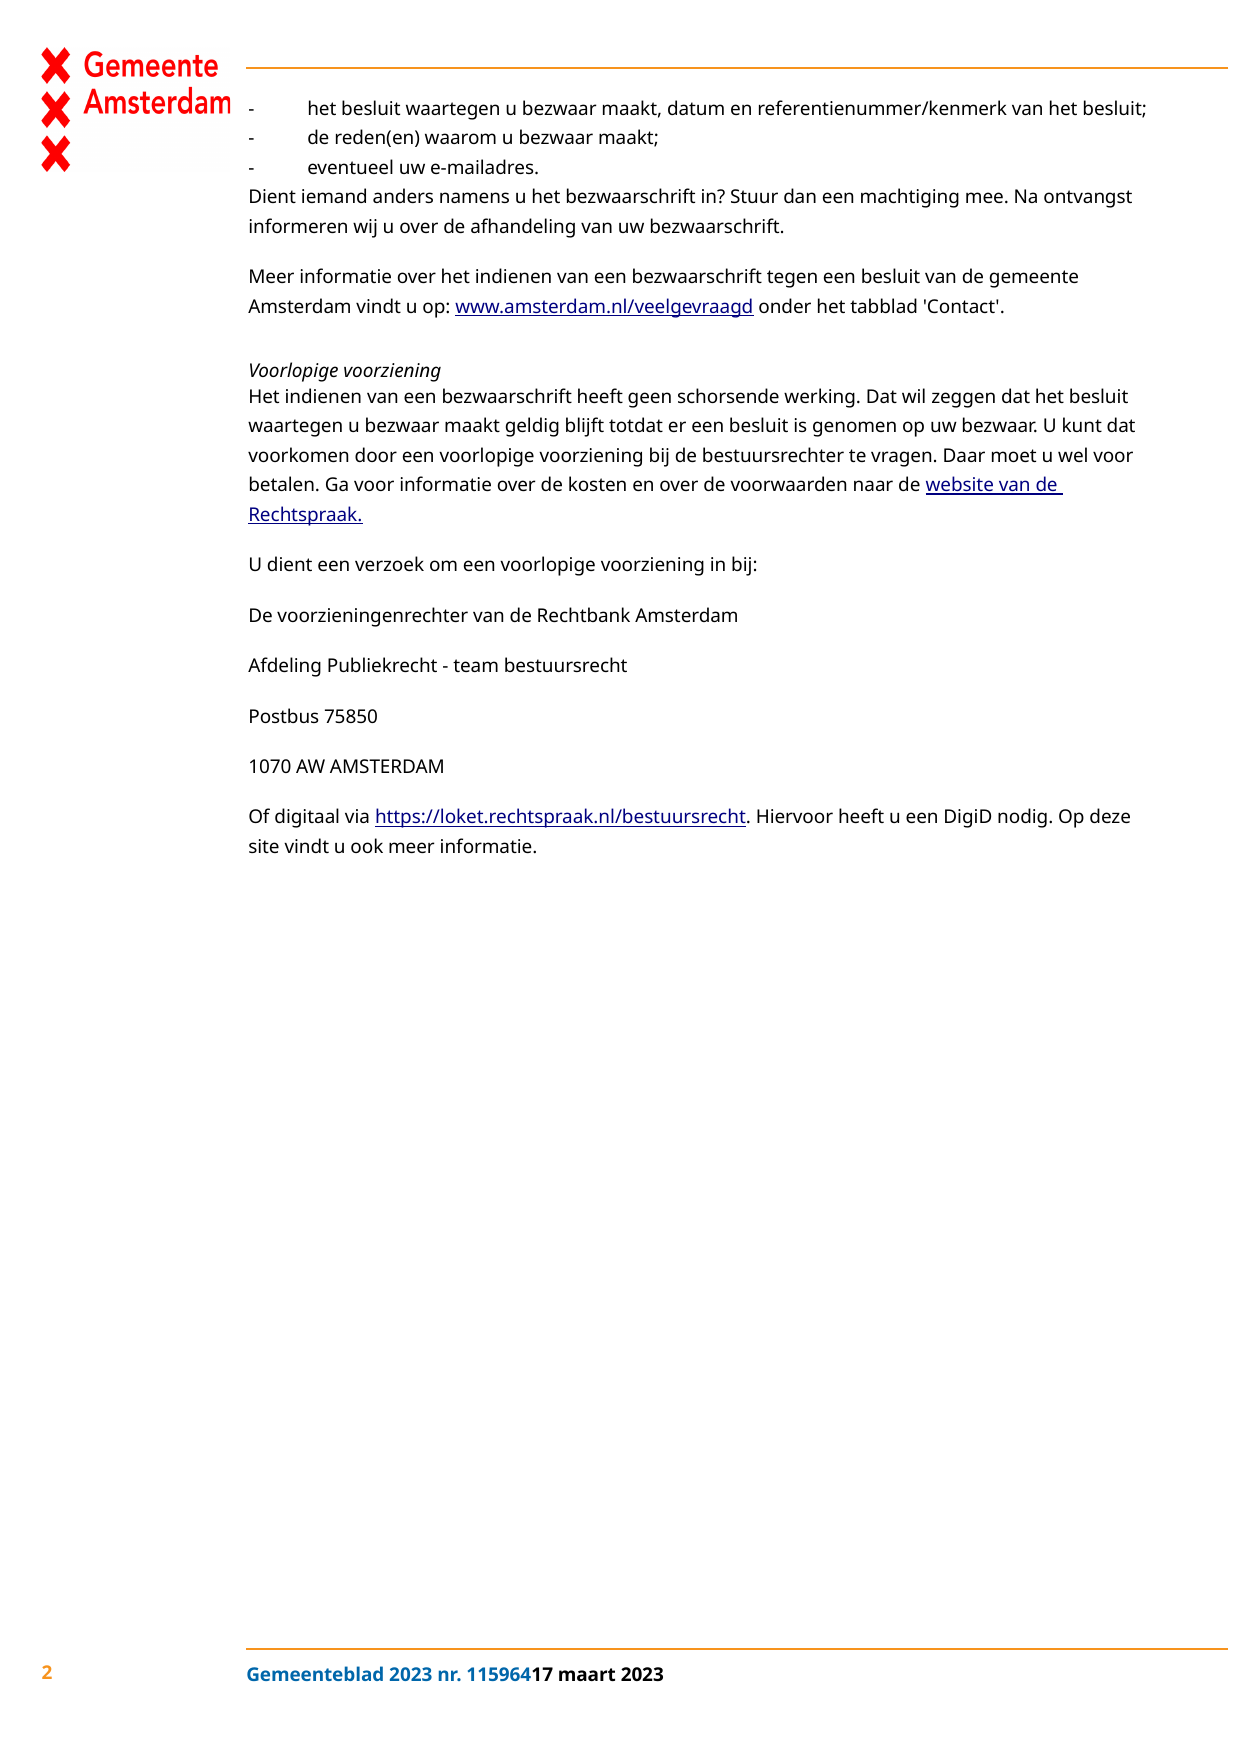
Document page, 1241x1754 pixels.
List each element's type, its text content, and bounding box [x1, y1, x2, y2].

list eventueel uw e-mailadres. [248, 154, 1152, 180]
text U dient een verzoek om een voorlopige voorziening in bij: [248, 552, 1152, 577]
text Afdeling Publiekrecht - team bestuursrecht [248, 652, 1152, 678]
text 1070 AW AMSTERDAM [248, 753, 1152, 779]
list de reden(en) waarom u bezwaar maakt; [248, 124, 1152, 150]
text Het indienen van een bezwaarschrift heeft geen schorsende werking. Dat wil zeggen dat het besluit waartegen u bezwaar maakt geldig blijft totdat er een besluit is genomen op uw bezwaar. U kunt dat voorkomen door een voorlopige voorziening bij de bestuursrechter te vragen. Daar moet u wel voor betalen. Ga voor informatie over de kosten en over de voorwaarden naar de website van de Rechtspraak. [248, 383, 1152, 527]
text De voorzieningenrechter van de Rechtbank Amsterdam [248, 602, 1152, 628]
list het besluit waartegen u bezwaar maakt, datum en referentienummer/kenmerk van het besluit; [248, 95, 1152, 121]
picture [41, 47, 231, 172]
text Of digitaal via https://loket.rechtspraak.nl/bestuursrecht. Hiervoor heeft u een DigiD nodig. Op deze site vindt u ook meer informatie. [248, 804, 1152, 859]
text Postbus 75850 [248, 703, 1152, 728]
text Voorlopige voorziening [248, 357, 1152, 383]
text Dient iemand anders namens u het bezwaarschrift in? Stuur dan een machtiging mee. Na ontvangst informeren wij u over de afhandeling van uw bezwaarschrift. [248, 183, 1152, 239]
text Meer informatie over het indienen van een bezwaarschrift tegen een besluit van de gemeente Amsterdam vindt u op: www.amsterdam.nl/veelgevraagd onder het tabblad 'Contact'. [248, 263, 1152, 319]
